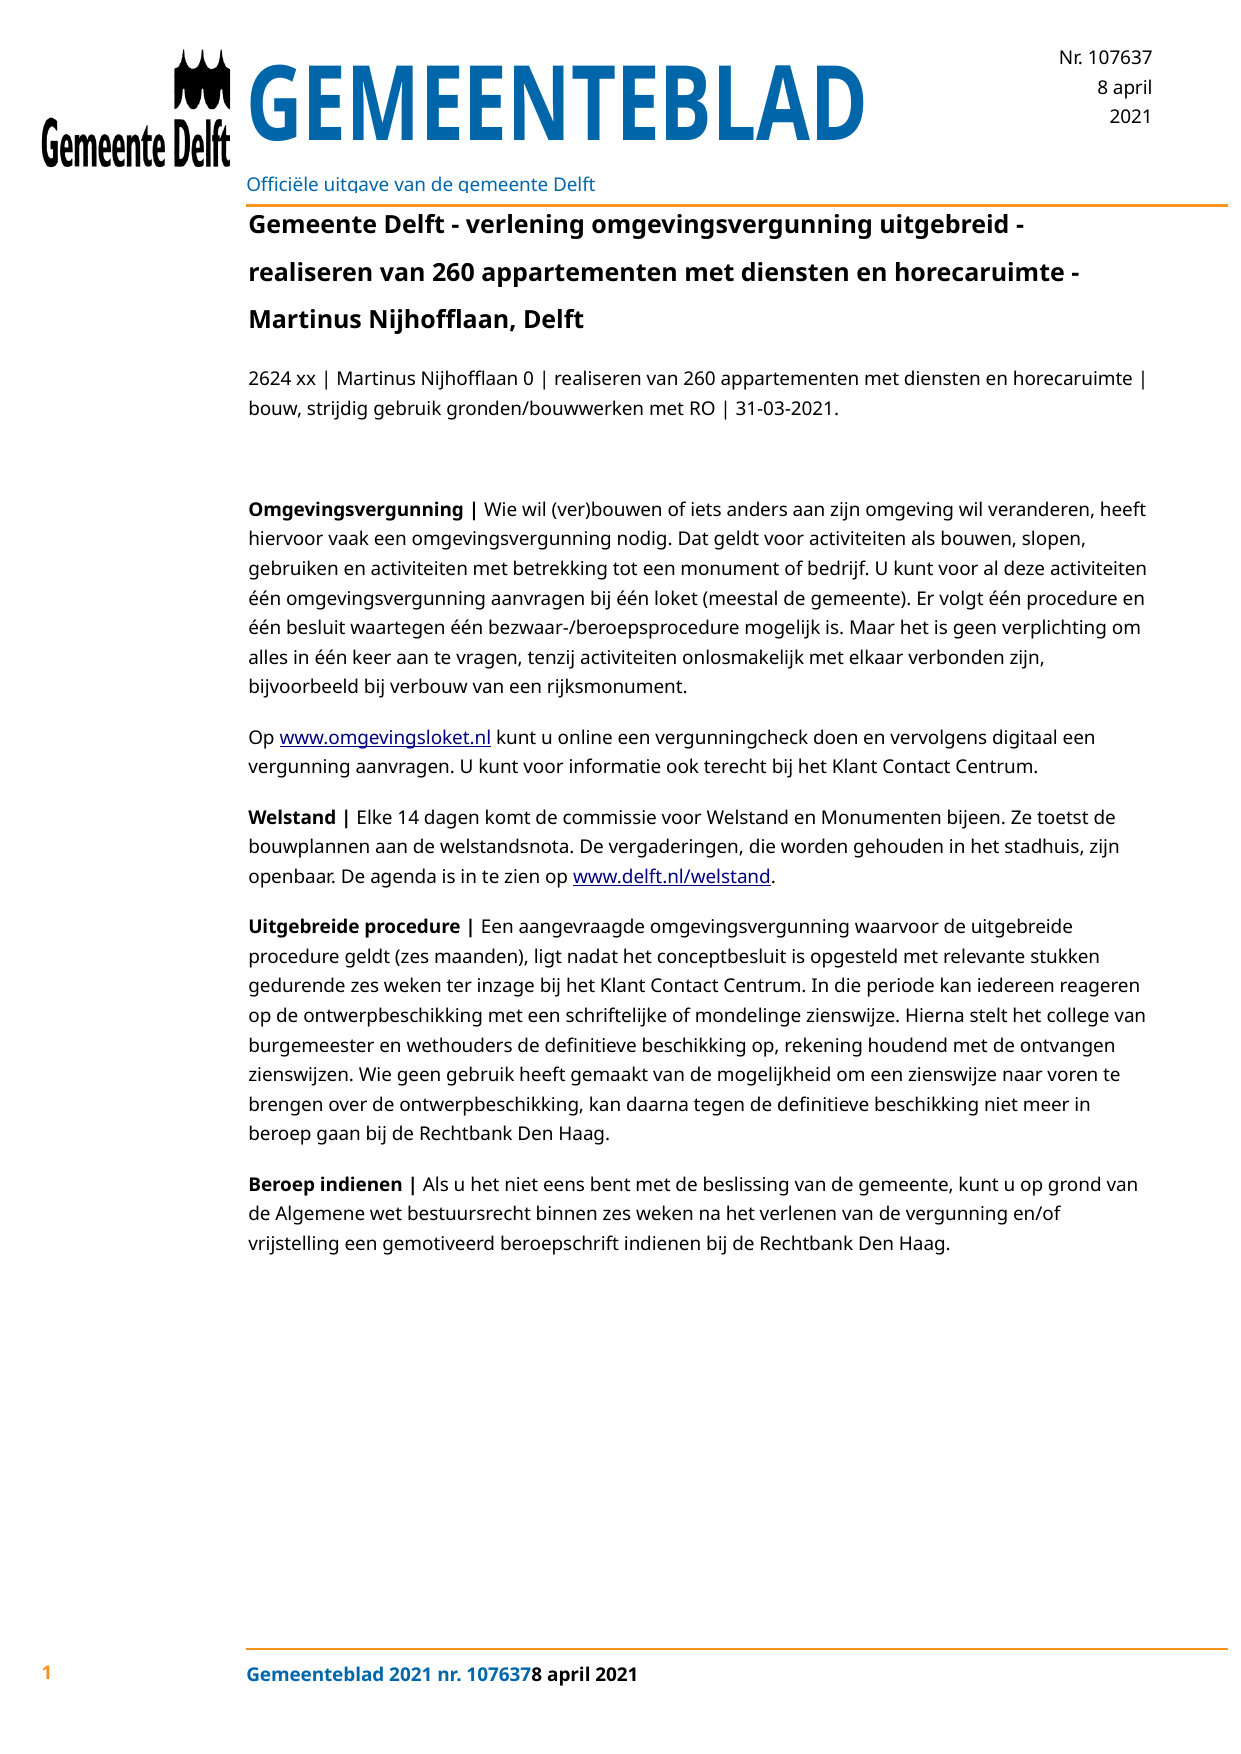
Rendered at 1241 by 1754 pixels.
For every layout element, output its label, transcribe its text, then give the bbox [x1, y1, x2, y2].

text Omgevingsvergunning | Wie wil (ver)bouwen of iets anders aan zijn omgeving wil veranderen, heeft hiervoor vaak een omgevingsvergunning nodig. Dat geldt voor activiteiten als bouwen, slopen, gebruiken en activiteiten met betrekking tot een monument of bedrijf. U kunt voor al deze activiteiten één omgevingsvergunning aanvragen bij één loket (meestal de gemeente). Er volgt één procedure en één besluit waartegen één bezwaar-/beroepsprocedure mogelijk is. Maar het is geen verplichting om alles in één keer aan te vragen, tenzij activiteiten onlosmakelijk met elkaar verbonden zijn, bijvoorbeeld bij verbouw van een rijksmonument. [248, 496, 1152, 699]
text Op www.omgevingsloket.nl kunt u online een vergunningcheck doen en vervolgens digitaal een vergunning aanvragen. U kunt voor informatie ook terecht bij het Klant Contact Centrum. [248, 724, 1152, 779]
text Welstand | Elke 14 dagen komt de commissie voor Welstand en Monumenten bijeen. Ze toetst de bouwplannen aan de welstandsnota. De vergaderingen, die worden gehouden in het stadhuis, zijn openbaar. De agenda is in te zien op www.delft.nl/welstand. [248, 804, 1152, 889]
picture [41, 47, 231, 172]
text Beroep indienen | Als u het niet eens bent met de beslissing van de gemeente, kunt u op grond van de Algemene wet bestuursrecht binnen zes weken na het verlenen van de vergunning en/of vrijstelling een gemotiveerd beroepschrift indienen bij de Rechtbank Den Haag. [248, 1171, 1152, 1256]
text 2624 xx | Martinus Nijhofflaan 0 | realiseren van 260 appartementen met diensten en horecaruimte | bouw, strijdig gebruik gronden/bouwwerken met RO | 31-03-2021. [248, 366, 1152, 421]
text Gemeente Delft - verlening omgevingsvergunning uitgebreid - realiseren van 260 appartementen met diensten en horecaruimte - Martinus Nijhofflaan, Delft [248, 207, 1152, 336]
text Uitgebreide procedure | Een aangevraagde omgevingsvergunning waarvoor de uitgebreide procedure geldt (zes maanden), ligt nadat het conceptbesluit is opgesteld met relevante stukken gedurende zes weken ter inzage bij het Klant Contact Centrum. In die periode kan iedereen reageren op de ontwerpbeschikking met een schriftelijke of mondelinge zienswijze. Hierna stelt het college van burgemeester en wethouders de definitieve beschikking op, rekening houdend met de ontvangen zienswijzen. Wie geen gebruik heeft gemaakt van de mogelijkheid om een zienswijze naar voren te brengen over de ontwerpbeschikking, kan daarna tegen de definitieve beschikking niet meer in beroep gaan bij de Rechtbank Den Haag. [248, 913, 1152, 1146]
